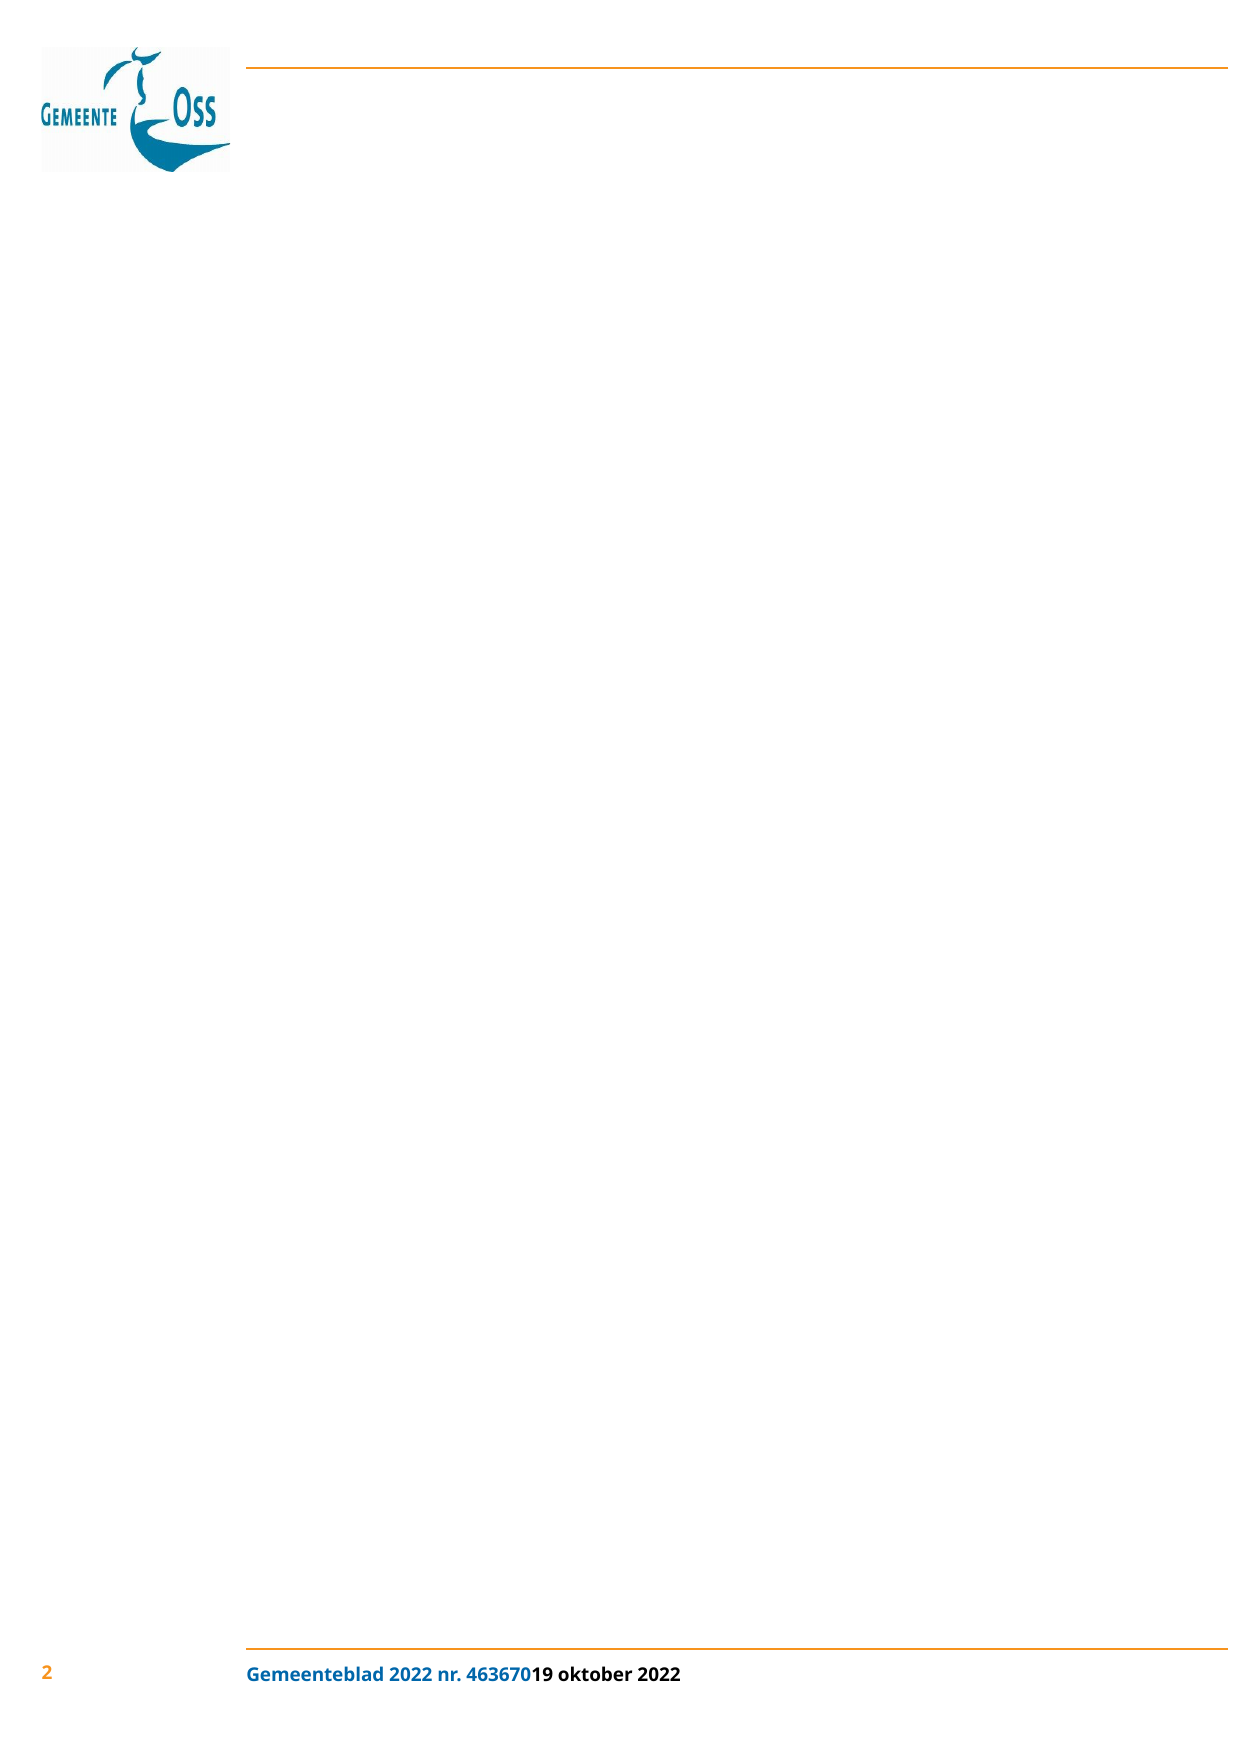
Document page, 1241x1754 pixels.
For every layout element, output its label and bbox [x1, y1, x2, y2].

picture [41, 47, 231, 172]
